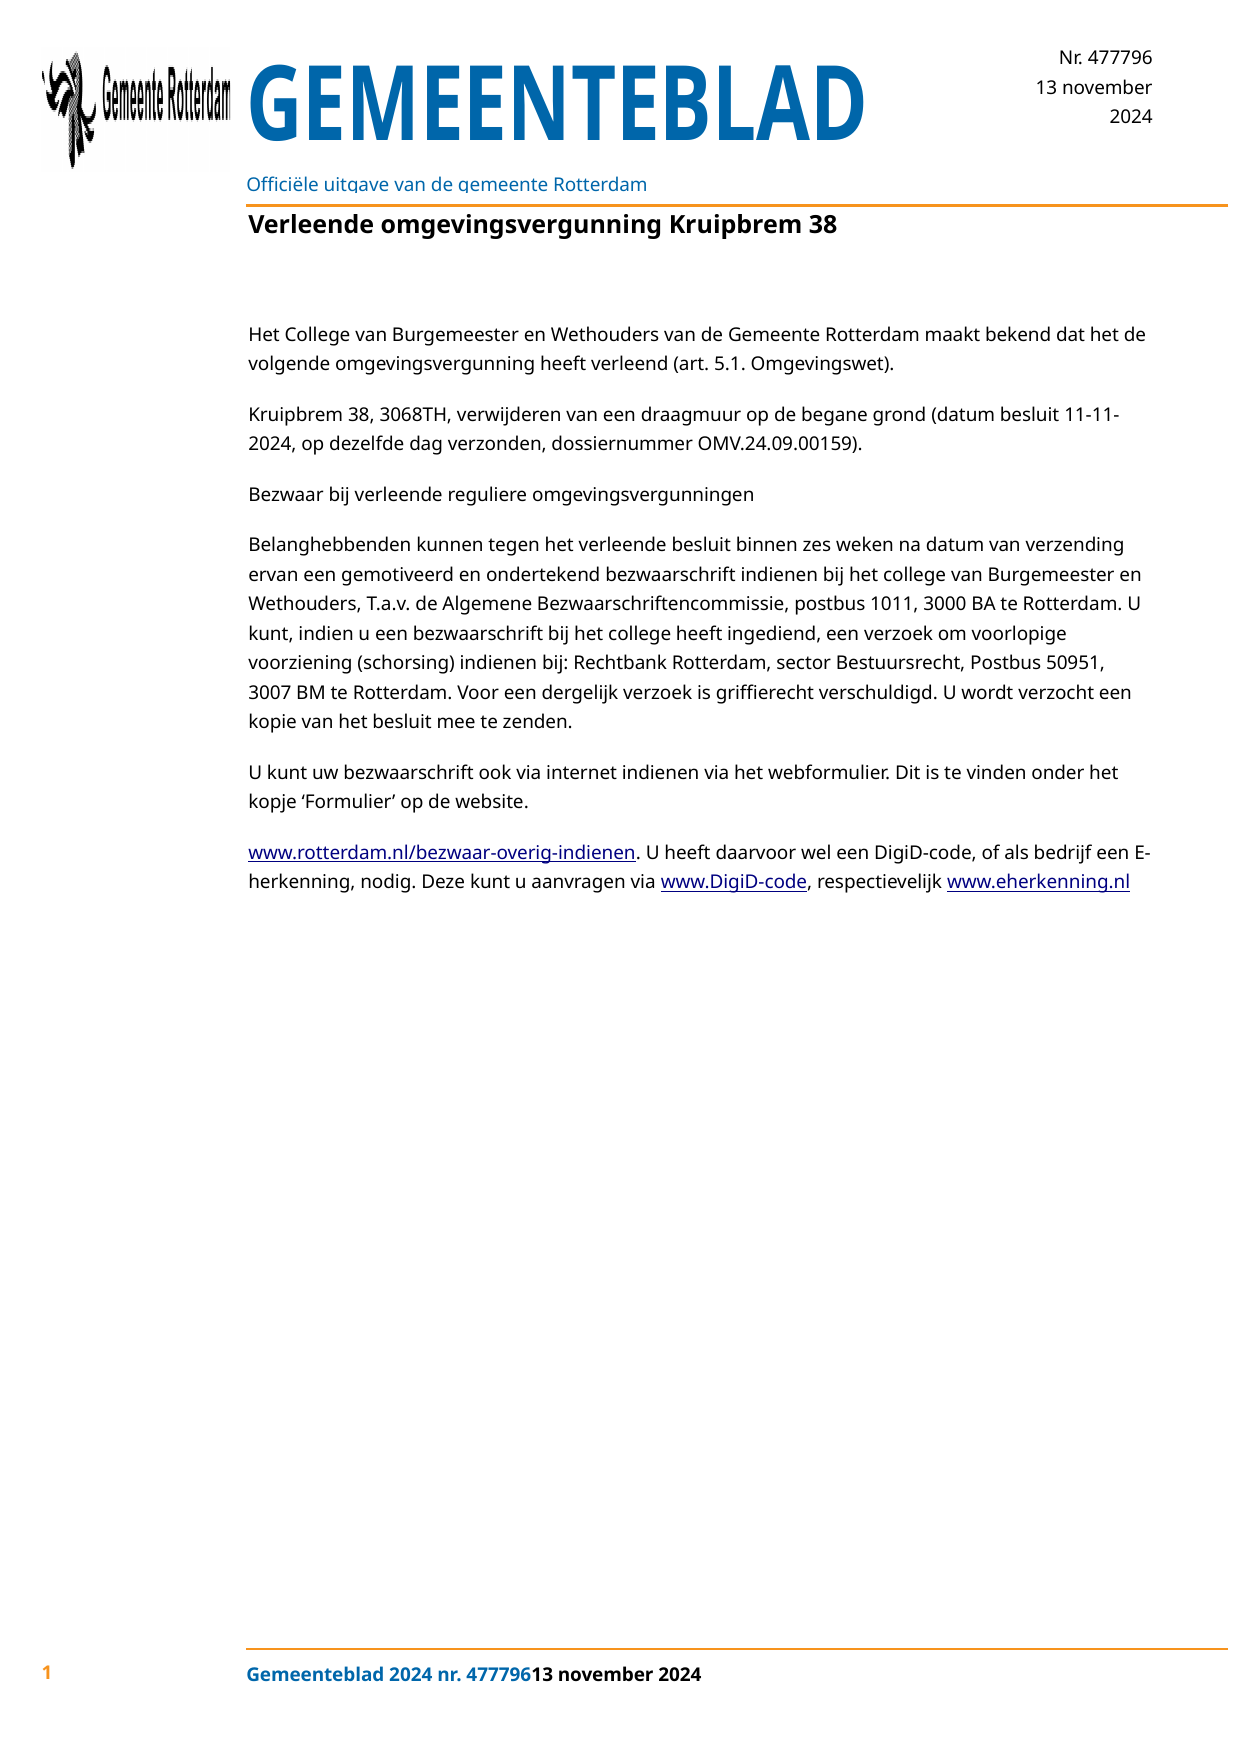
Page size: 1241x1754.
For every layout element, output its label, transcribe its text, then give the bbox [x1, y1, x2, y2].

text Verleende omgevingsvergunning Kruipbrem 38 [248, 207, 1152, 241]
text Belanghebbenden kunnen tegen het verleende besluit binnen zes weken na datum van verzending ervan een gemotiveerd en ondertekend bezwaarschrift indienen bij het college van Burgemeester en Wethouders, T.a.v. de Algemene Bezwaarschriftencommissie, postbus 1011, 3000 BA te Rotterdam. U kunt, indien u een bezwaarschrift bij het college heeft ingediend, een verzoek om voorlopige voorziening (schorsing) indienen bij: Rechtbank Rotterdam, sector Bestuursrecht, Postbus 50951, 3007 BM te Rotterdam. Voor een dergelijk verzoek is griffierecht verschuldigd. U wordt verzocht een kopie van het besluit mee te zenden. [248, 531, 1152, 734]
text Het College van Burgemeester en Wethouders van de Gemeente Rotterdam maakt bekend dat het de volgende omgevingsvergunning heeft verleend (art. 5.1. Omgevingswet). [248, 321, 1152, 376]
picture [41, 47, 231, 172]
text www.rotterdam.nl/bezwaar-overig-indienen. U heeft daarvoor wel een DigiD-code, of als bedrijf een E-herkenning, nodig. Deze kunt u aanvragen via www.DigiD-code, respectievelijk www.eherkenning.nl [248, 839, 1152, 894]
text Kruipbrem 38, 3068TH, verwijderen van een draagmuur op de begane grond (datum besluit 11-11-2024, op dezelfde dag verzonden, dossiernummer OMV.24.09.00159). [248, 401, 1152, 456]
text Bezwaar bij verleende reguliere omgevingsvergunningen [248, 481, 1152, 506]
text U kunt uw bezwaarschrift ook via internet indienen via het webformulier. Dit is te vinden onder het kopje ‘Formulier’ op de website. [248, 759, 1152, 814]
